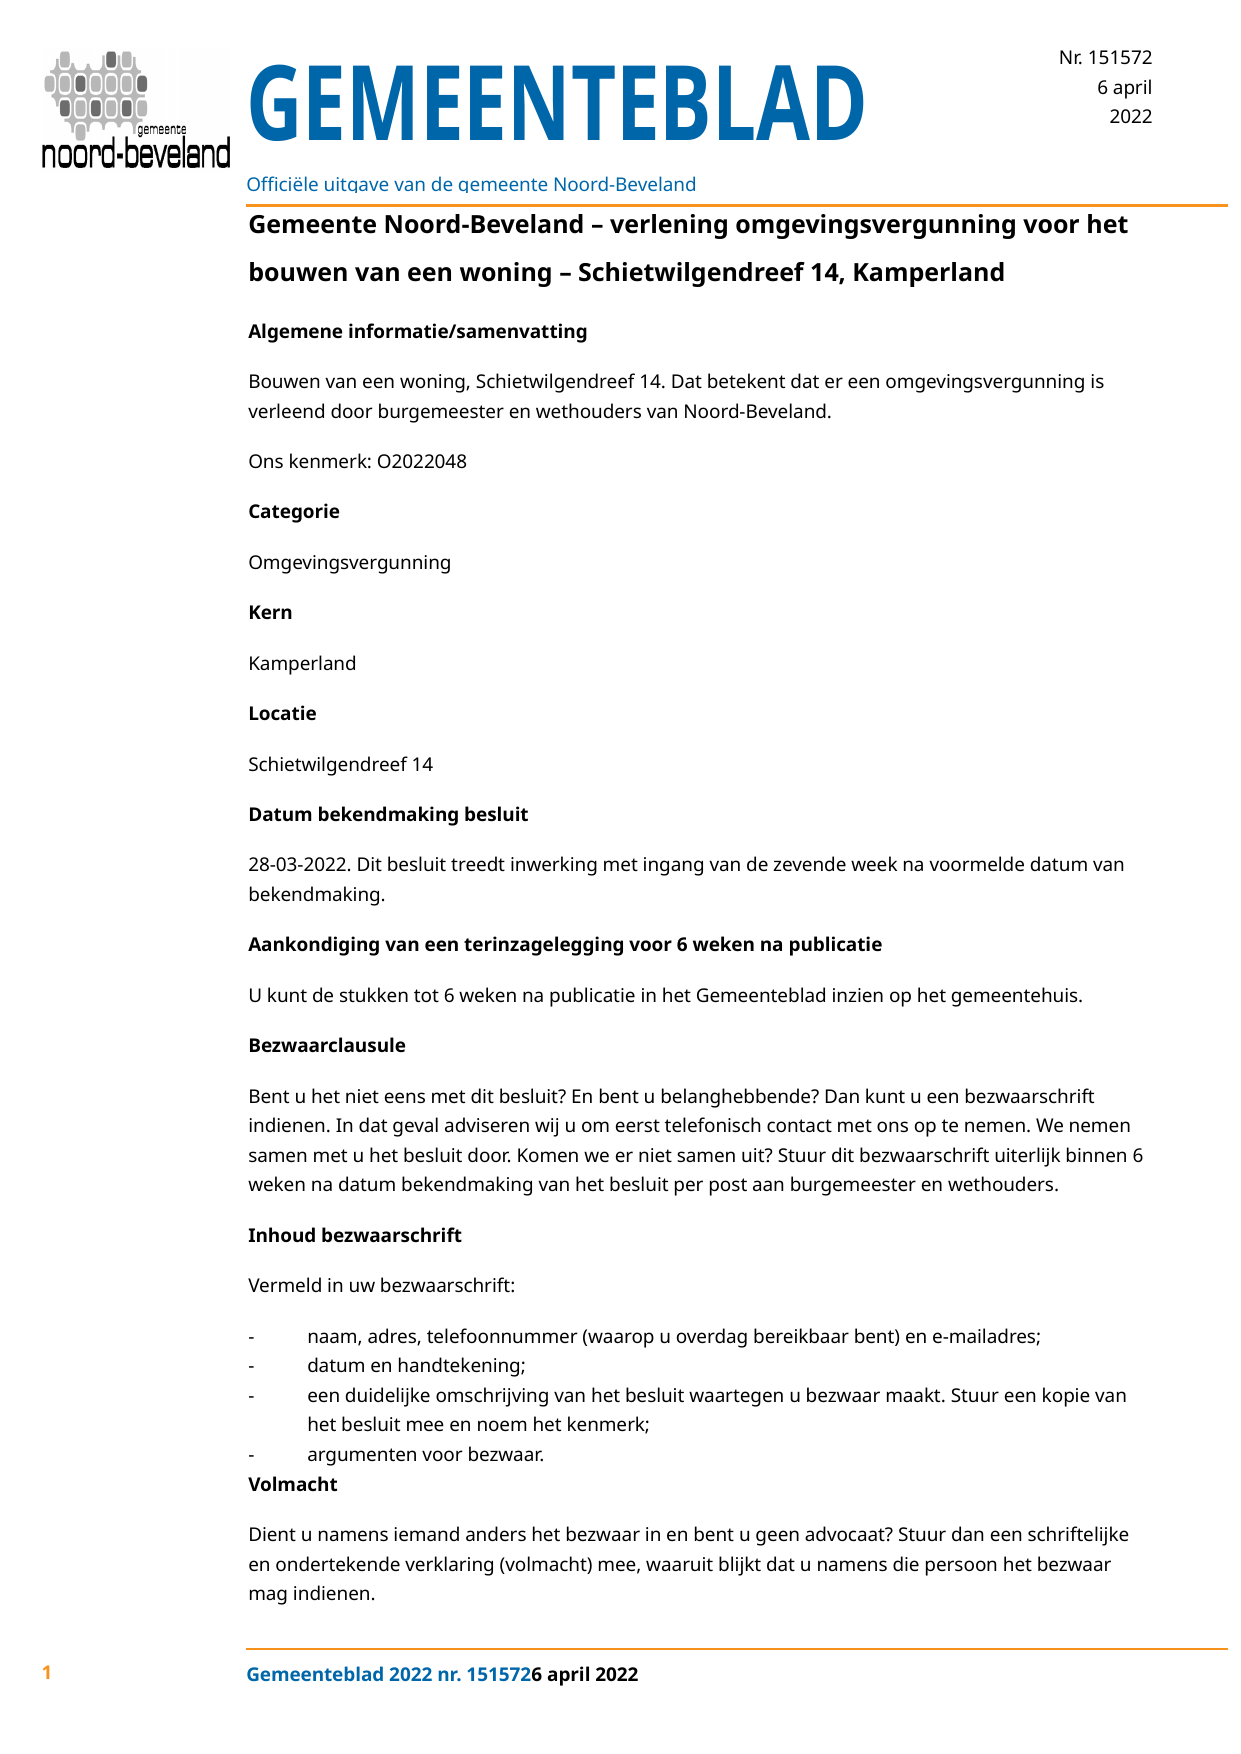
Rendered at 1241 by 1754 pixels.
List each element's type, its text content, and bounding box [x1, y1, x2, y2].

list argumenten voor bezwaar. [248, 1441, 1152, 1467]
text Dient u namens iemand anders het bezwaar in en bent u geen advocaat? Stuur dan een schriftelijke en ondertekende verklaring (volmacht) mee, waaruit blijkt dat u namens die persoon het bezwaar mag indienen. [248, 1521, 1152, 1606]
list een duidelijke omschrijving van het besluit waartegen u bezwaar maakt. Stuur een kopie van het besluit mee en noem het kenmerk; [248, 1382, 1152, 1437]
text Vermeld in uw bezwaarschrift: [248, 1272, 1152, 1298]
text Inhoud bezwaarschrift [248, 1222, 1152, 1248]
text Bent u het niet eens met dit besluit? En bent u belanghebbende? Dan kunt u een bezwaarschrift indienen. In dat geval adviseren wij u om eerst telefonisch contact met ons op te nemen. We nemen samen met u het besluit door. Komen we er niet samen uit? Stuur dit bezwaarschrift uiterlijk binnen 6 weken na datum bekendmaking van het besluit per post aan burgemeester en wethouders. [248, 1083, 1152, 1197]
text Gemeente Noord-Beveland – verlening omgevingsvergunning voor het bouwen van een woning – Schietwilgendreef 14, Kamperland [248, 207, 1152, 288]
text Volmacht [248, 1471, 1152, 1497]
text Ons kenmerk: O2022048 [248, 448, 1152, 474]
text 28-03-2022. Dit besluit treedt inwerking met ingang van de zevende week na voormelde datum van bekendmaking. [248, 852, 1152, 907]
text Datum bekendmaking besluit [248, 801, 1152, 827]
text Algemene informatie/samenvatting [248, 318, 1152, 344]
text Omgevingsvergunning [248, 549, 1152, 575]
text Kamperland [248, 650, 1152, 676]
text U kunt de stukken tot 6 weken na publicatie in het Gemeenteblad inzien op het gemeentehuis. [248, 982, 1152, 1008]
text Schietwilgendreef 14 [248, 751, 1152, 777]
list datum en handtekening; [248, 1352, 1152, 1378]
text Aankondiging van een terinzagelegging voor 6 weken na publicatie [248, 932, 1152, 957]
text Categorie [248, 499, 1152, 524]
picture [41, 47, 231, 172]
text Kern [248, 599, 1152, 625]
text Locatie [248, 700, 1152, 726]
text Bouwen van een woning, Schietwilgendreef 14. Dat betekent dat er een omgevingsvergunning is verleend door burgemeester en wethouders van Noord-Beveland. [248, 368, 1152, 424]
text Bezwaarclausule [248, 1032, 1152, 1058]
list naam, adres, telefoonnummer (waarop u overdag bereikbaar bent) en e-mailadres; [248, 1323, 1152, 1349]
